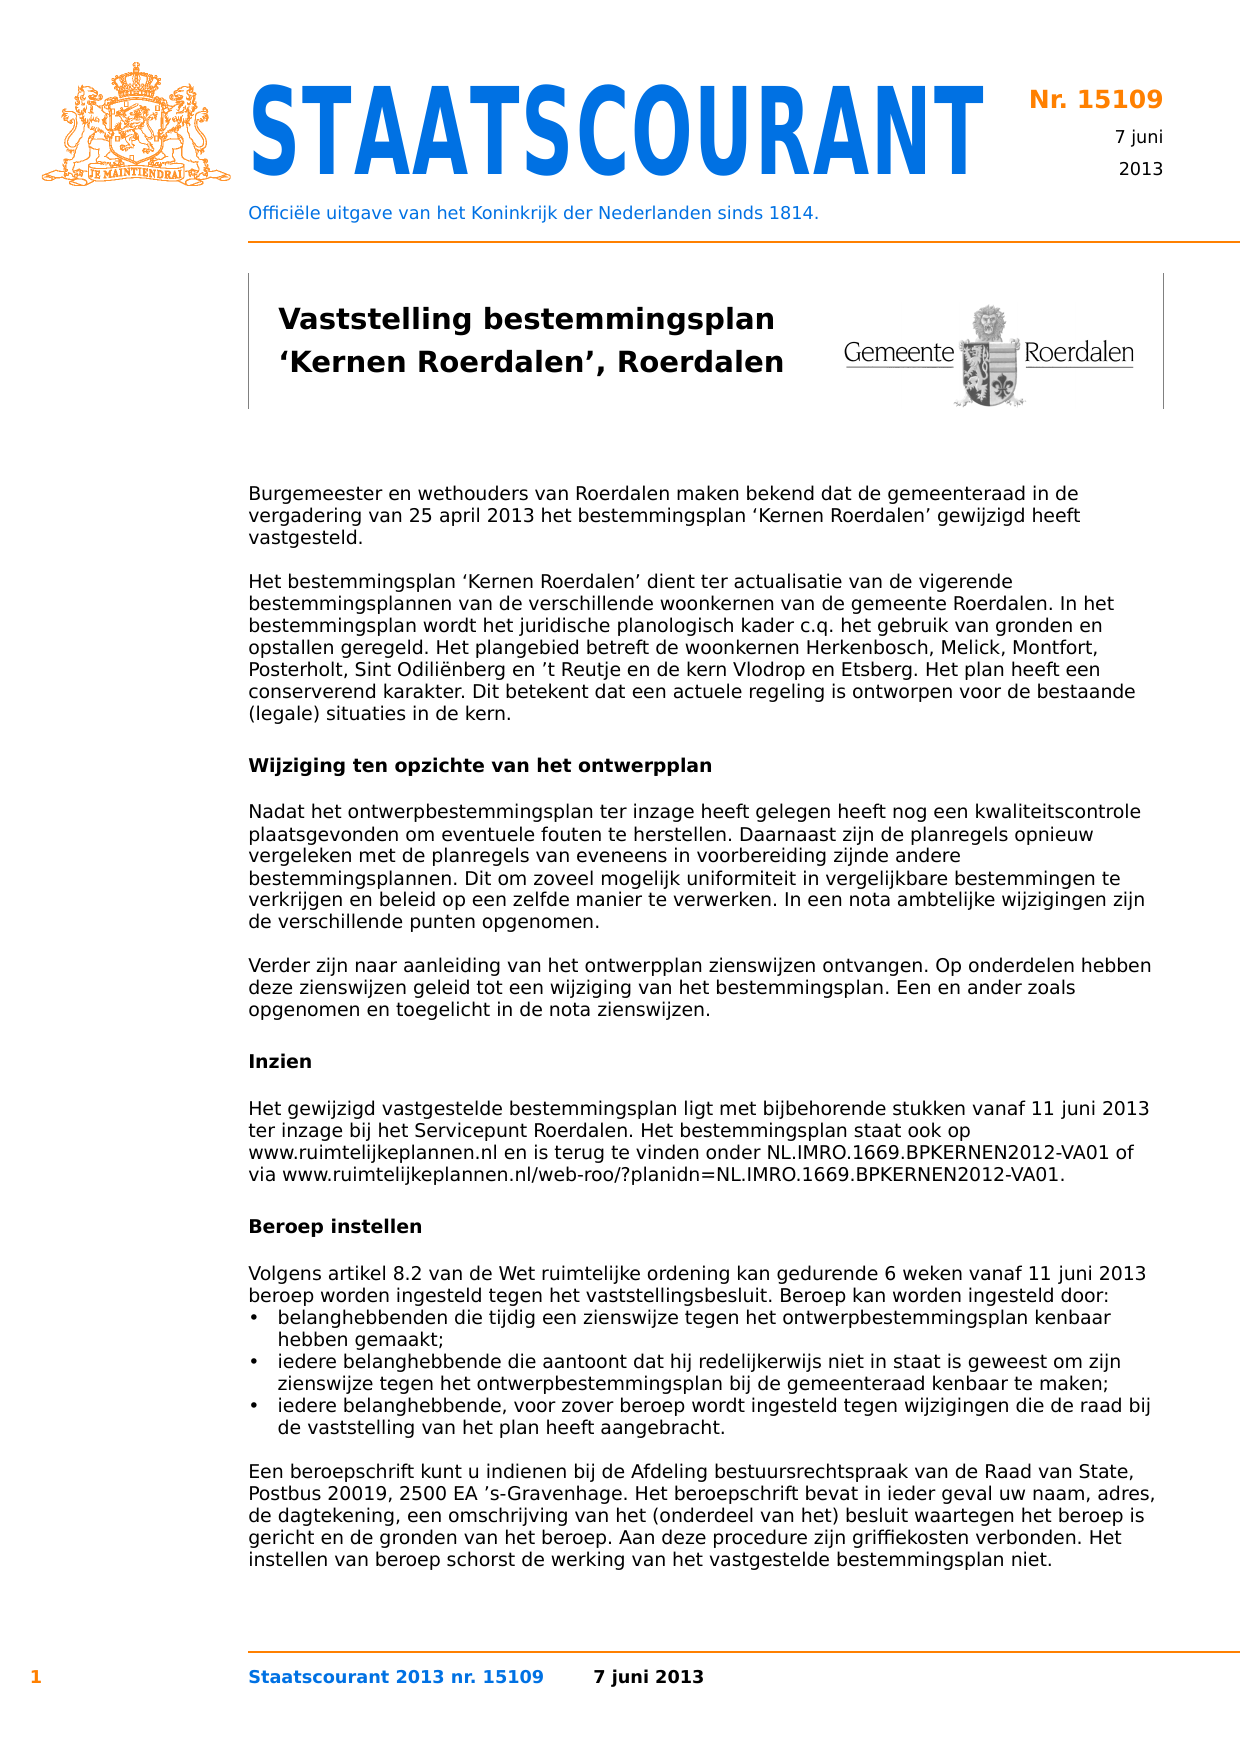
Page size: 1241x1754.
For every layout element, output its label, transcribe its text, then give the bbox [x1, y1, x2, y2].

table_cell Officiële uitgave van het Koninkrijk der Nederlanden sinds 1814. [248, 203, 1240, 241]
table_header Nr. 15109 [998, 62, 1240, 121]
picture [41, 62, 231, 186]
subtitle Inzien [248, 1051, 1163, 1073]
subtitle Beroep instellen [248, 1216, 1163, 1238]
text ter inzage bij het Servicepunt Roerdalen. Het bestemmingsplan staat ook op www.ruimtelijkeplannen.nl en is terug te vinden onder NL.IMRO.1669.BPKERNEN2012-VA01 of via www.ruimtelijkeplannen.nl/web-roo/?planidn=NL.IMRO.1669.BPKERNEN2012-VA01. [248, 1120, 1163, 1186]
table_cell 7 juni [998, 121, 1240, 153]
text Burgemeester en wethouders van Roerdalen maken bekend dat de gemeenteraad in de vergadering van 25 april 2013 het bestemmingsplan ‘Kernen Roerdalen’ gewijzigd heeft vastgesteld. [248, 483, 1163, 549]
table_header [25, 62, 248, 241]
subtitle Vaststelling bestemmingsplan ‘Kernen Roerdalen’, Roerdalen [249, 273, 1163, 409]
text Nadat het ontwerpbestemmingsplan ter inzage heeft gelegen heeft nog een kwaliteitscontrole plaatsgevonden om eventuele fouten te herstellen. Daarnaast zijn de planregels opnieuw vergeleken met de planregels van eveneens in voorbereiding zijnde andere bestemmingsplannen. Dit om zoveel mogelijk uniformiteit in vergelijkbare bestemmingen te verkrijgen en beleid op een zelfde manier te verwerken. In een nota ambtelijke wijzigingen zijn de verschillende punten opgenomen. [248, 801, 1163, 933]
text • belanghebbenden die tijdig een zienswijze tegen het ontwerpbestemmingsplan kenbaar hebben gemaakt; [248, 1307, 1163, 1351]
table_header STAATSCOURANT [248, 62, 998, 203]
text • iedere belanghebbende, voor zover beroep wordt ingesteld tegen wijzigingen die de raad bij de vaststelling van het plan heeft aangebracht. [248, 1395, 1163, 1439]
text Het gewijzigd vastgestelde bestemmingsplan ligt met bijbehorende stukken vanaf 11 juni 2013 [248, 1098, 1163, 1120]
text • iedere belanghebbende die aantoont dat hij redelijkerwijs niet in staat is geweest om zijn zienswijze tegen het ontwerpbestemmingsplan bij de gemeenteraad kenbaar te maken; [248, 1351, 1163, 1395]
text Het bestemmingsplan ‘Kernen Roerdalen’ dient ter actualisatie van de vigerende bestemmingsplannen van de verschillende woonkernen van de gemeente Roerdalen. In het bestemmingsplan wordt het juridische planologisch kader c.q. het gebruik van gronden en opstallen geregeld. Het plangebied betreft de woonkernen Herkenbosch, Melick, Montfort, Posterholt, Sint Odiliënberg en ’t Reutje en de kern Vlodrop en Etsberg. Het plan heeft een conserverend karakter. Dit betekent dat een actuele regeling is ontworpen voor de bestaande (legale) situaties in de kern. [248, 571, 1163, 724]
picture [844, 302, 1134, 409]
subtitle Wijziging ten opzichte van het ontwerpplan [248, 754, 1163, 776]
table_cell 2013 [998, 153, 1240, 203]
text Volgens artikel 8.2 van de Wet ruimtelijke ordening kan gedurende 6 weken vanaf 11 juni 2013 beroep worden ingesteld tegen het vaststellingsbesluit. Beroep kan worden ingesteld door: [248, 1263, 1163, 1307]
text Een beroepschrift kunt u indienen bij de Afdeling bestuursrechtspraak van de Raad van State, Postbus 20019, 2500 EA ’s-Gravenhage. Het beroepschrift bevat in ieder geval uw naam, adres, de dagtekening, een omschrijving van het (onderdeel van het) besluit waartegen het beroep is gericht en de gronden van het beroep. Aan deze procedure zijn griffiekosten verbonden. Het instellen van beroep schorst de werking van het vastgestelde bestemmingsplan niet. [248, 1461, 1163, 1571]
text Verder zijn naar aanleiding van het ontwerpplan zienswijzen ontvangen. Op onderdelen hebben deze zienswijzen geleid tot een wijziging van het bestemmingsplan. Een en ander zoals opgenomen en toegelicht in de nota zienswijzen. [248, 955, 1163, 1021]
